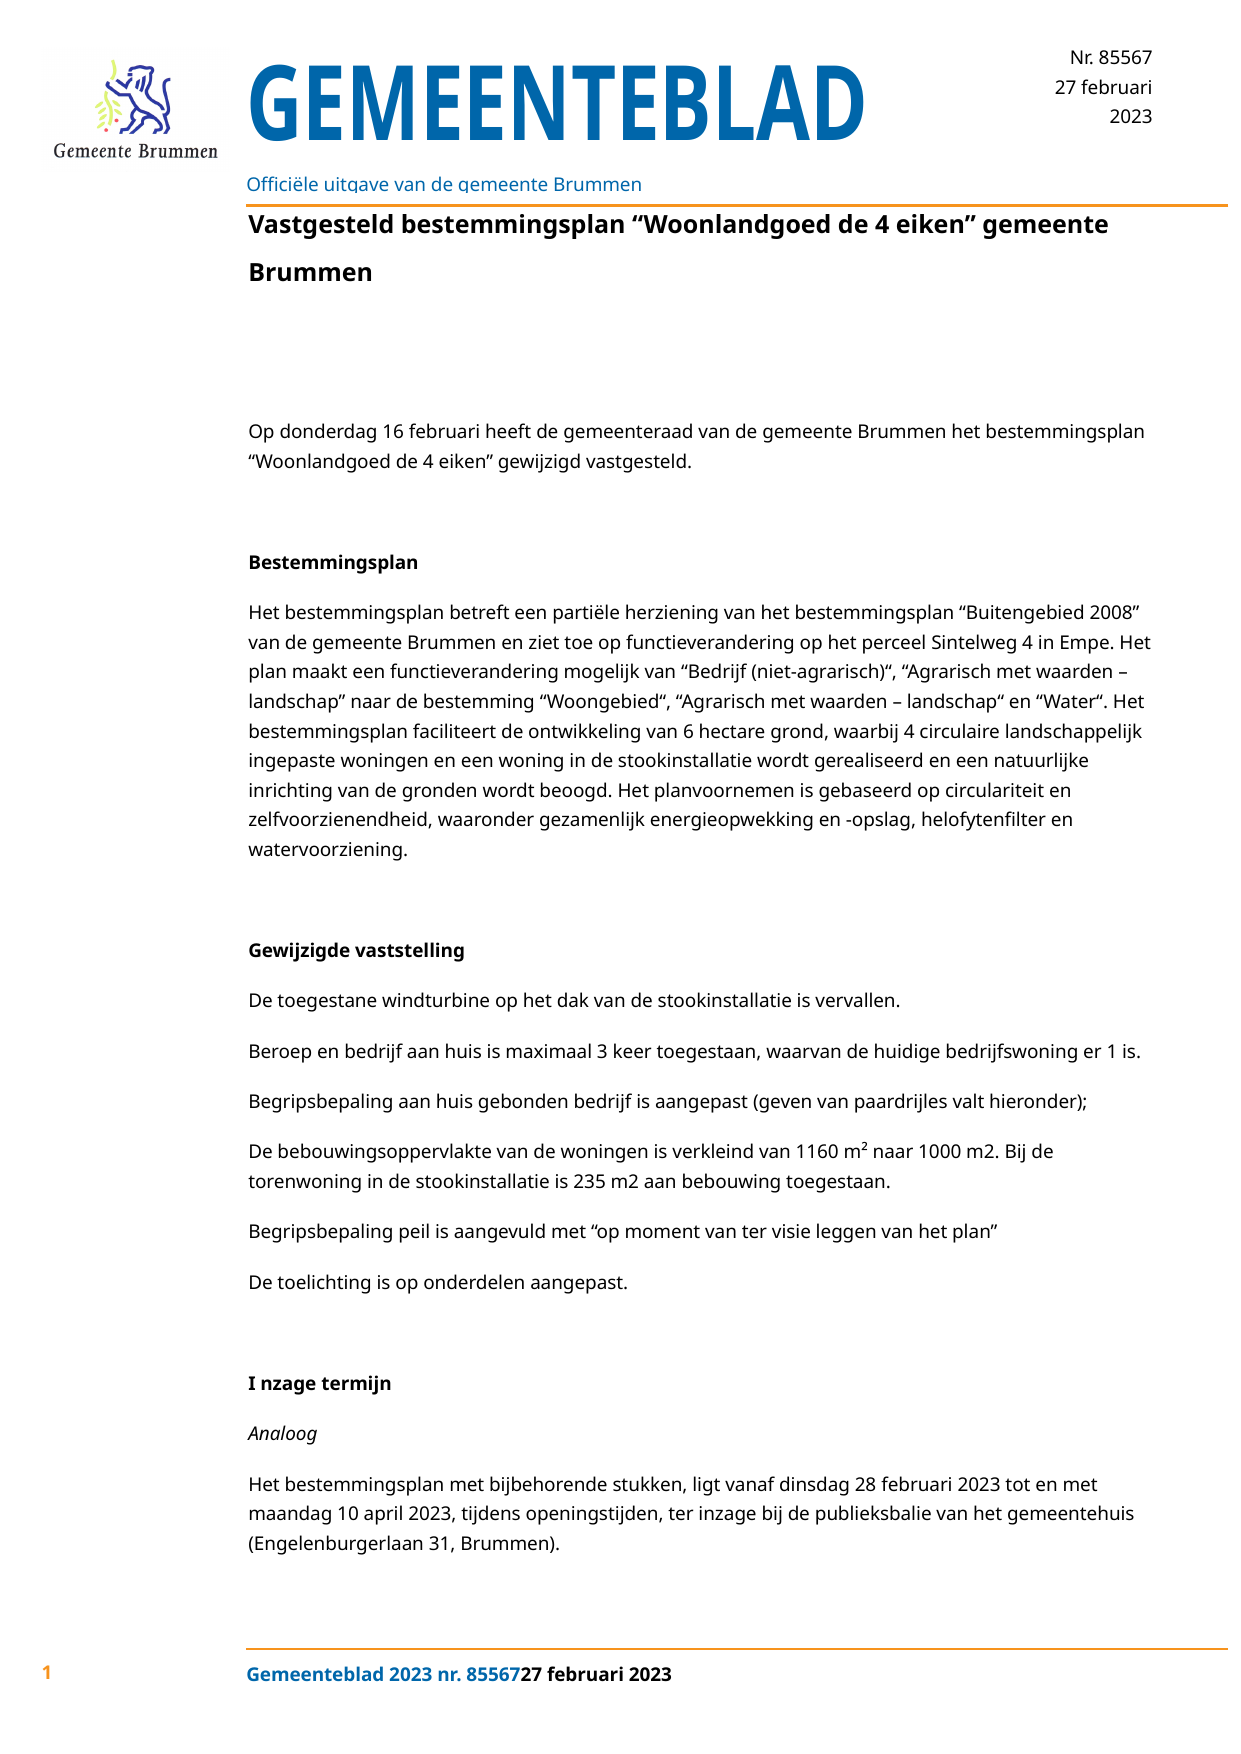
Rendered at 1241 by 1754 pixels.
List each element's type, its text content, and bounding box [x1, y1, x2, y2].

text Gewijzigde vaststelling [248, 937, 1152, 963]
text Vastgesteld bestemmingsplan “Woonlandgoed de 4 eiken” gemeente Brummen [248, 207, 1152, 288]
picture [41, 47, 231, 172]
text Begripsbepaling peil is aangevuld met “op moment van ter visie leggen van het plan” [248, 1219, 1152, 1244]
text Het bestemmingsplan met bijbehorende stukken, ligt vanaf dinsdag 28 februari 2023 tot en met maandag 10 april 2023, tijdens openingstijden, ter inzage bij de publieksbalie van het gemeentehuis (Engelenburgerlaan 31, Brummen). [248, 1471, 1152, 1556]
text Analoog [248, 1420, 1152, 1446]
text Op donderdag 16 februari heeft de gemeenteraad van de gemeente Brummen het bestemmingsplan “Woonlandgoed de 4 eiken” gewijzigd vastgesteld. [248, 419, 1152, 474]
text I nzage termijn [248, 1370, 1152, 1396]
text Beroep en bedrijf aan huis is maximaal 3 keer toegestaan, waarvan de huidige bedrijfswoning er 1 is. [248, 1038, 1152, 1064]
text Bestemmingsplan [248, 549, 1152, 575]
text De bebouwingsoppervlakte van de woningen is verkleind van 1160 m² naar 1000 m2. Bij de torenwoning in de stookinstallatie is 235 m2 aan bebouwing toegestaan. [248, 1139, 1152, 1194]
text Begripsbepaling aan huis gebonden bedrijf is aangepast (geven van paardrijles valt hieronder); [248, 1088, 1152, 1114]
text De toegestane windturbine op het dak van de stookinstallatie is vervallen. [248, 987, 1152, 1013]
text De toelichting is op onderdelen aangepast. [248, 1269, 1152, 1295]
text Het bestemmingsplan betreft een partiële herziening van het bestemmingsplan “Buitengebied 2008” van de gemeente Brummen en ziet toe op functieverandering op het perceel Sintelweg 4 in Empe. Het plan maakt een functieverandering mogelijk van “Bedrijf (niet-agrarisch)“, “Agrarisch met waarden – landschap” naar de bestemming “Woongebied“, “Agrarisch met waarden – landschap“ en “Water“. Het bestemmingsplan faciliteert de ontwikkeling van 6 hectare grond, waarbij 4 circulaire landschappelijk ingepaste woningen en een woning in de stookinstallatie wordt gerealiseerd en een natuurlijke inrichting van de gronden wordt beoogd. Het planvoornemen is gebaseerd op circulariteit en zelfvoorzienendheid, waaronder gezamenlijk energieopwekking en -opslag, helofytenfilter en watervoorziening. [248, 599, 1152, 862]
